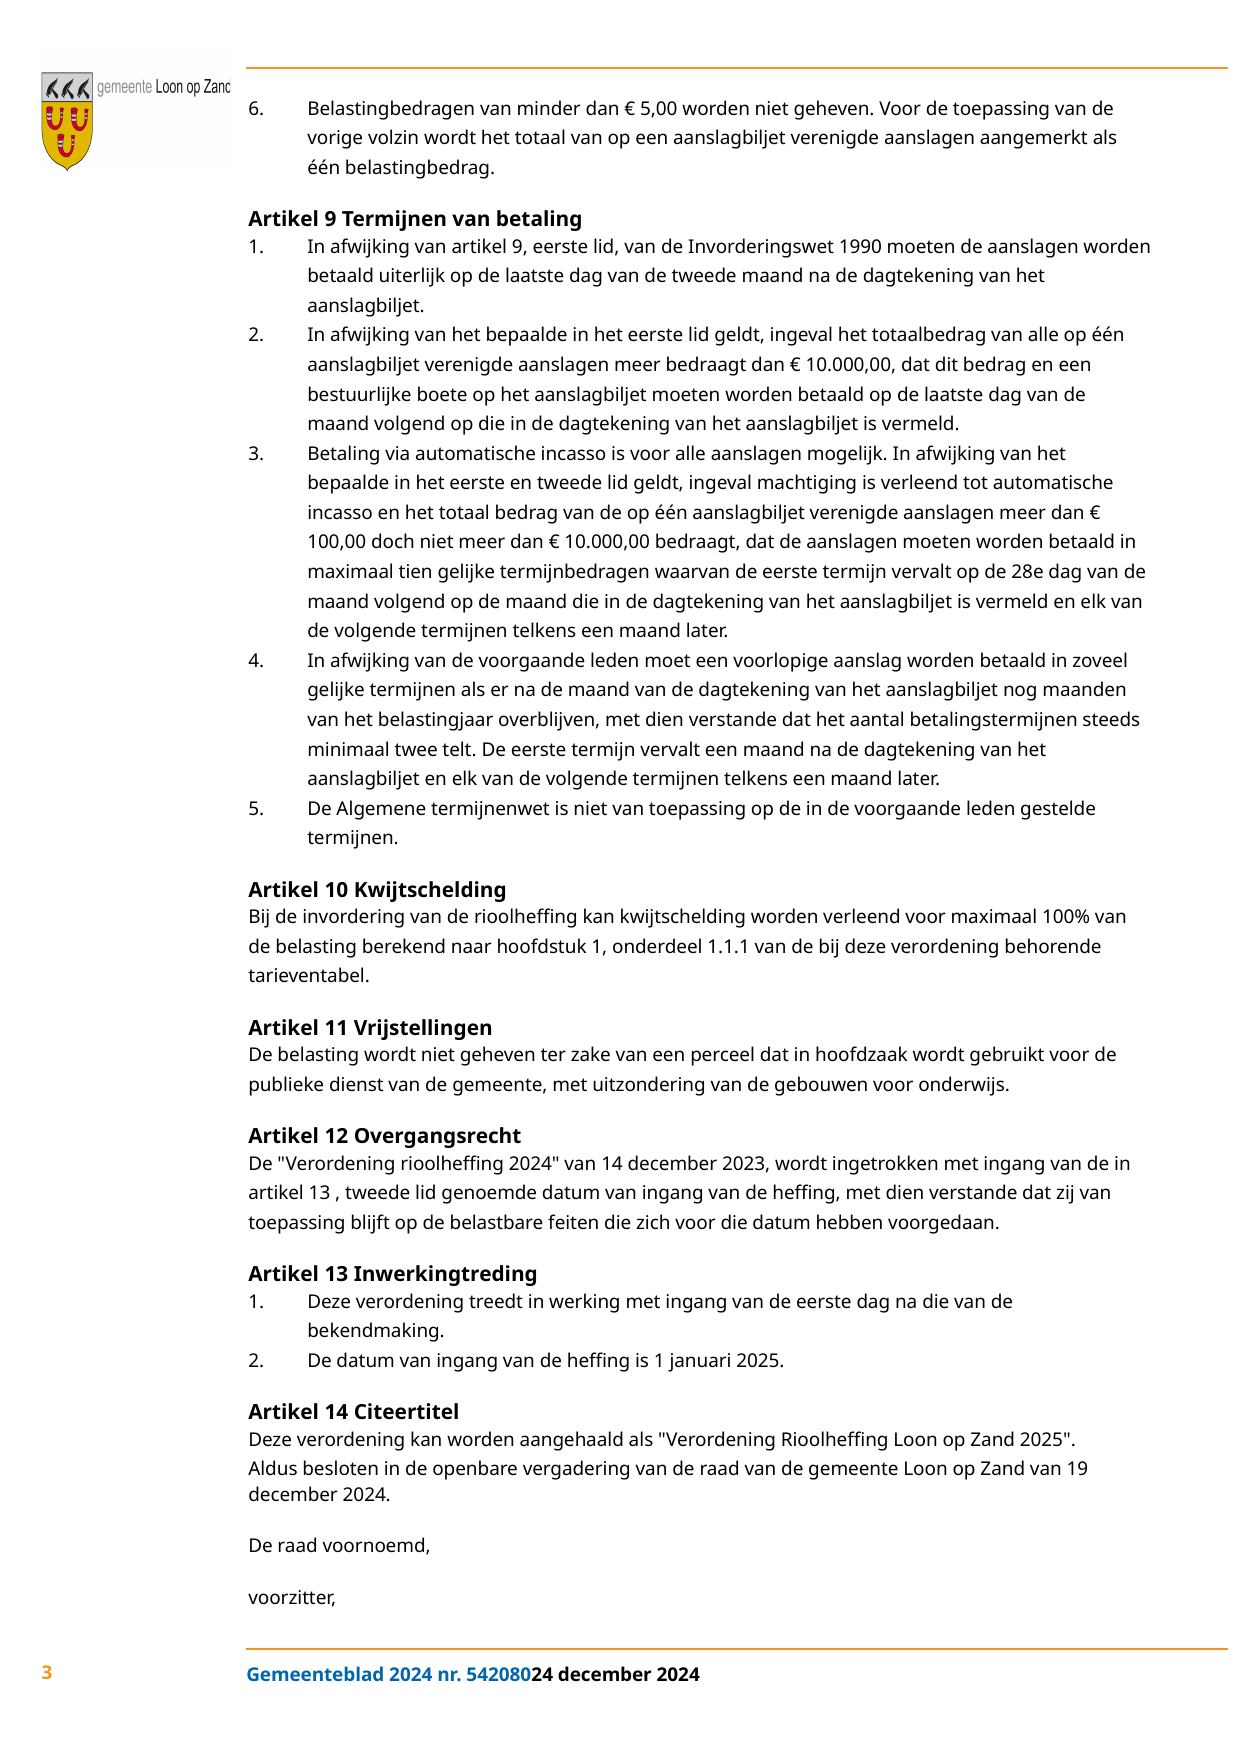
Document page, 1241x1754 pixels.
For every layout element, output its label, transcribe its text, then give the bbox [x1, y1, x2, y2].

text Artikel 10 Kwijtschelding [248, 875, 1152, 903]
list Betaling via automatische incasso is voor alle aanslagen mogelijk. In afwijking van het bepaalde in het eerste en tweede lid geldt, ingeval machtiging is verleend tot automatische incasso en het totaal bedrag van de op één aanslagbiljet verenigde aanslagen meer dan € 100,00 doch niet meer dan € 10.000,00 bedraagt, dat de aanslagen moeten worden betaald in maximaal tien gelijke termijnbedragen waarvan de eerste termijn vervalt op de 28e dag van de maand volgend op de maand die in de dagtekening van het aanslagbiljet is vermeld en elk van de volgende termijnen telkens een maand later. [248, 440, 1152, 643]
list Deze verordening treedt in werking met ingang van de eerste dag na die van de bekendmaking. [248, 1288, 1152, 1343]
text De belasting wordt niet geheven ter zake van een perceel dat in hoofdzaak wordt gebruikt voor de publieke dienst van de gemeente, met uitzondering van de gebouwen voor onderwijs. [248, 1041, 1152, 1097]
list De datum van ingang van de heffing is 1 januari 2025. [248, 1347, 1152, 1373]
list In afwijking van het bepaalde in het eerste lid geldt, ingeval het totaalbedrag van alle op één aanslagbiljet verenigde aanslagen meer bedraagt dan € 10.000,00, dat dit bedrag en een bestuurlijke boete op het aanslagbiljet moeten worden betaald op de laatste dag van de maand volgend op die in de dagtekening van het aanslagbiljet is vermeld. [248, 322, 1152, 436]
text Artikel 11 Vrijstellingen [248, 1013, 1152, 1041]
text Bij de invordering van de rioolheffing kan kwijtschelding worden verleend voor maximaal 100% van de belasting berekend naar hoofdstuk 1, onderdeel 1.1.1 van de bij deze verordening behorende tarieventabel. [248, 903, 1152, 988]
text Deze verordening kan worden aangehaald als "Verordening Rioolheffing Loon op Zand 2025". [248, 1426, 1152, 1452]
list In afwijking van artikel 9, eerste lid, van de Invorderingswet 1990 moeten de aanslagen worden betaald uiterlijk op de laatste dag van de tweede maand na de dagtekening van het aanslagbiljet. [248, 233, 1152, 318]
text voorzitter, [248, 1584, 1152, 1610]
picture [41, 47, 231, 172]
text De "Verordening rioolheffing 2024" van 14 december 2023, wordt ingetrokken met ingang van de in artikel 13 , tweede lid genoemde datum van ingang van de heffing, met dien verstande dat zij van toepassing blijft op de belastbare feiten die zich voor die datum hebben voorgedaan. [248, 1150, 1152, 1235]
list De Algemene termijnenwet is niet van toepassing op de in de voorgaande leden gestelde termijnen. [248, 795, 1152, 850]
text De raad voornoemd, [248, 1533, 1152, 1558]
text Artikel 12 Overgangsrecht [248, 1121, 1152, 1150]
list In afwijking van de voorgaande leden moet een voorlopige aanslag worden betaald in zoveel gelijke termijnen als er na de maand van de dagtekening van het aanslagbiljet nog maanden van het belastingjaar overblijven, met dien verstande dat het aantal betalingstermijnen steeds minimaal twee telt. De eerste termijn vervalt een maand na de dagtekening van het aanslagbiljet en elk van de volgende termijnen telkens een maand later. [248, 647, 1152, 791]
text Artikel 9 Termijnen van betaling [248, 204, 1152, 233]
text Artikel 14 Citeertitel [248, 1397, 1152, 1426]
text Artikel 13 Inwerkingtreding [248, 1259, 1152, 1288]
text Aldus besloten in de openbare vergadering van de raad van de gemeente Loon op Zand van 19 december 2024. [248, 1455, 1152, 1507]
list Belastingbedragen van minder dan € 5,00 worden niet geheven. Voor de toepassing van de vorige volzin wordt het totaal van op een aanslagbiljet verenigde aanslagen aangemerkt als één belastingbedrag. [248, 95, 1152, 180]
